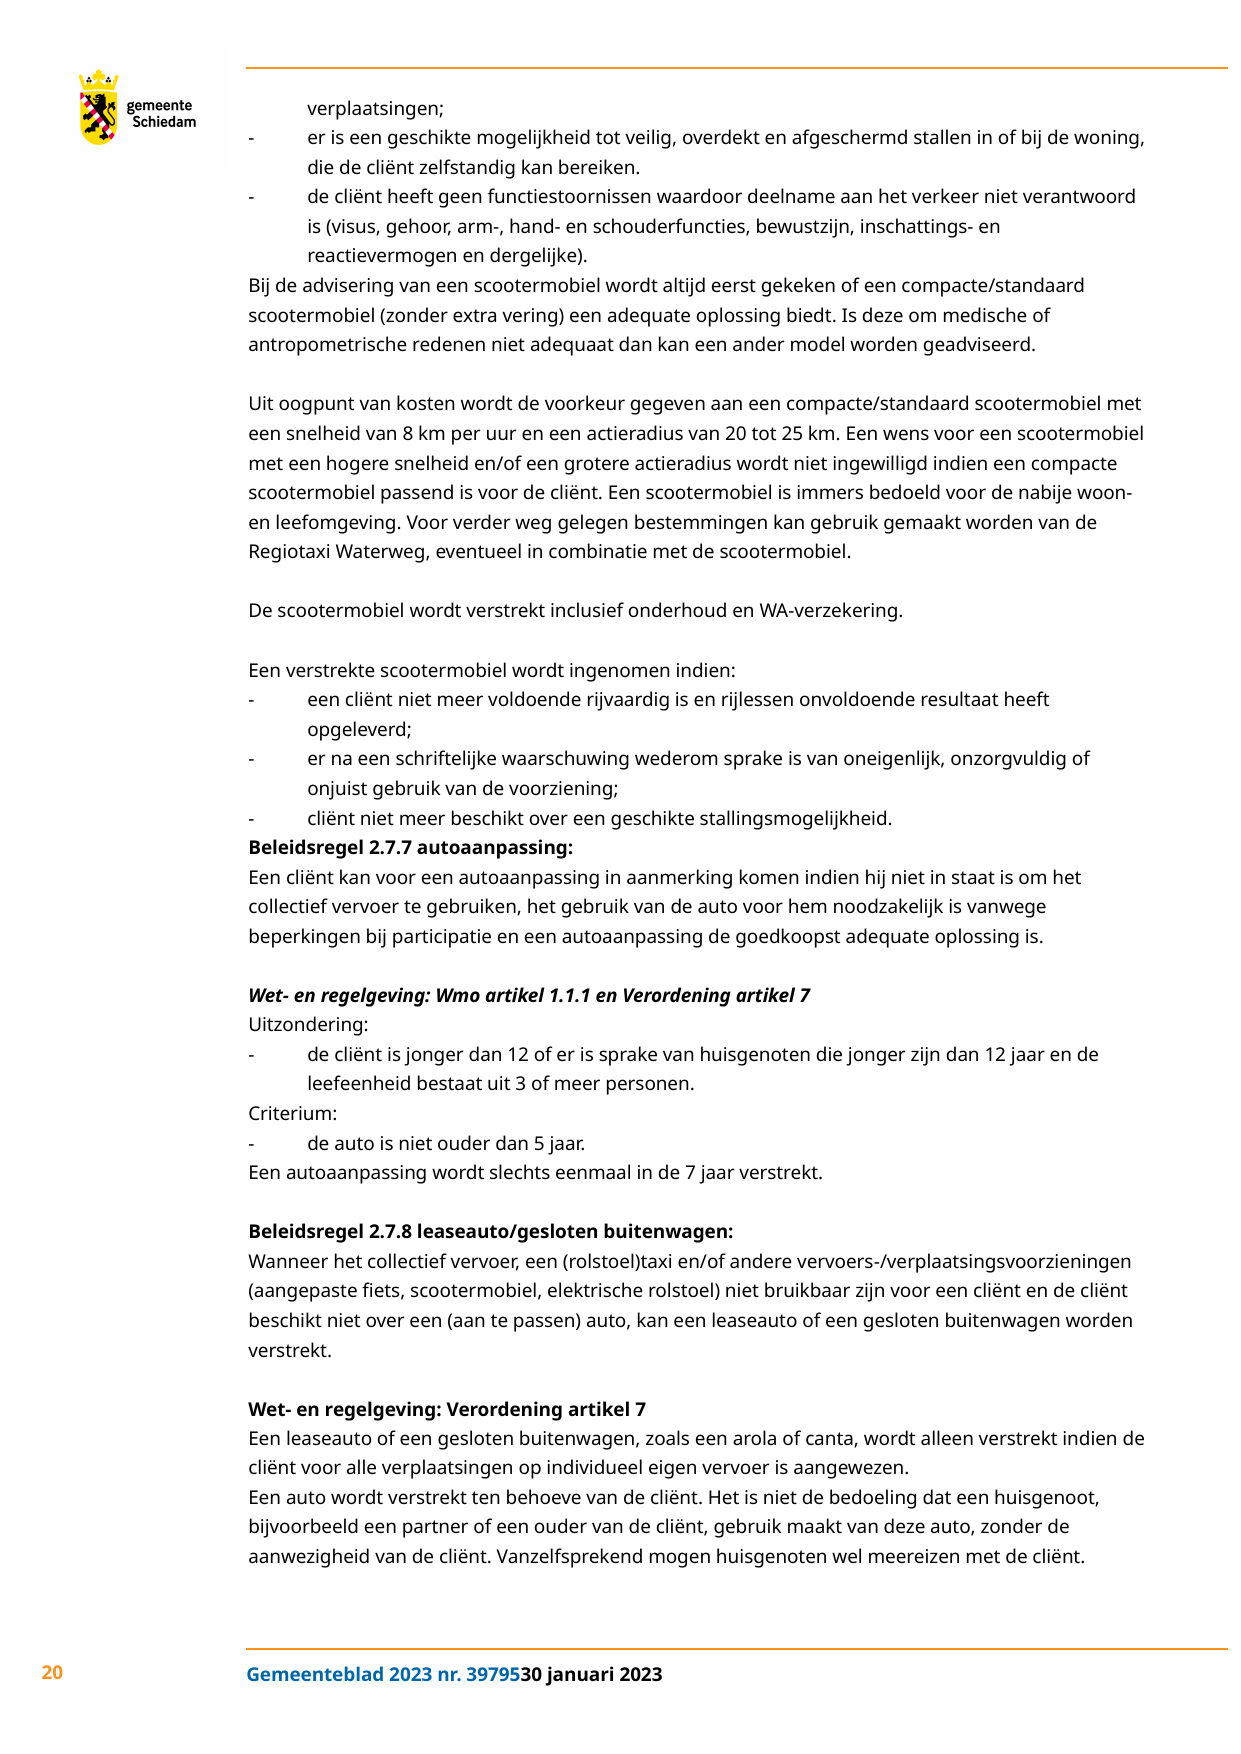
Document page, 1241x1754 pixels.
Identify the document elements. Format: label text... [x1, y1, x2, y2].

text Uit oogpunt van kosten wordt de voorkeur gegeven aan een compacte/standaard scootermobiel met een snelheid van 8 km per uur en een actieradius van 20 tot 25 km. Een wens voor een scootermobiel met een hogere snelheid en/of een grotere actieradius wordt niet ingewilligd indien een compacte scootermobiel passend is voor de cliënt. Een scootermobiel is immers bedoeld voor de nabije woon- en leefomgeving. Voor verder weg gelegen bestemmingen kan gebruik gemaakt worden van de Regiotaxi Waterweg, eventueel in combinatie met de scootermobiel. [248, 391, 1152, 564]
list een cliënt niet meer voldoende rijvaardig is en rijlessen onvoldoende resultaat heeft opgeleverd; [248, 686, 1152, 742]
text Uitzondering: [248, 1011, 1152, 1037]
table_header Beleidsregel 2.7.8 leaseauto/gesloten buitenwagen: Wanneer het collectief vervoer, een (rolstoel)taxi en/of andere vervoers‑/verplaatsingsvoorzieningen (aangepaste fiets, scootermobiel, elektrische rolstoel) niet bruikbaar zijn voor een cliënt en de cliënt beschikt niet over een (aan te passen) auto, kan een leaseauto of een gesloten buitenwagen worden verstrekt. Wet- en regelgeving: Verordening artikel 7 [248, 1219, 1152, 1422]
text Een autoaanpassing wordt slechts eenmaal in de 7 jaar verstrekt. [248, 1159, 1152, 1185]
list er na een schriftelijke waarschuwing wederom sprake is van oneigenlijk, onzorgvuldig of onjuist gebruik van de voorziening; [248, 746, 1152, 801]
list er is een geschikte mogelijkheid tot veilig, overdekt en afgeschermd stallen in of bij de woning, die de cliënt zelfstandig kan bereiken. [248, 124, 1152, 180]
table_header Beleidsregel 2.7.7 autoaanpassing: Een cliënt kan voor een autoaanpassing in aanmerking komen indien hij niet in staat is om het collectief vervoer te gebruiken, het gebruik van de auto voor hem noodzakelijk is vanwege beperkingen bij participatie en een autoaanpassing de goedkoopst adequate oplossing is. Wet- en regelgeving: Wmo artikel 1.1.1 en Verordening artikel 7 [248, 835, 1152, 1008]
text Een leaseauto of een gesloten buitenwagen, zoals een arola of canta, wordt alleen verstrekt indien de cliënt voor alle verplaatsingen op individueel eigen vervoer is aangewezen. [248, 1425, 1152, 1480]
text Bij de advisering van een scootermobiel wordt altijd eerst gekeken of een compacte/standaard scootermobiel (zonder extra vering) een adequate oplossing biedt. Is deze om medische of antropometrische redenen niet adequaat dan kan een ander model worden geadviseerd. [248, 272, 1152, 357]
text Een verstrekte scootermobiel wordt ingenomen indien: [248, 657, 1152, 683]
text Criterium: [248, 1100, 1152, 1126]
list de cliënt is jonger dan 12 of er is sprake van huisgenoten die jonger zijn dan 12 jaar en de leefeenheid bestaat uit 3 of meer personen. [248, 1041, 1152, 1096]
list verplaatsingen; [248, 95, 1152, 121]
list de cliënt heeft geen functiestoornissen waardoor deelname aan het verkeer niet verantwoord is (visus, gehoor, arm-, hand- en schouderfuncties, bewustzijn, inschattings- en reactievermogen en dergelijke). [248, 183, 1152, 268]
text De scootermobiel wordt verstrekt inclusief onderhoud en WA-verzekering. [248, 598, 1152, 623]
picture [41, 47, 231, 172]
list cliënt niet meer beschikt over een geschikte stallingsmogelijkheid. [248, 805, 1152, 831]
text Een auto wordt verstrekt ten behoeve van de cliënt. Het is niet de bedoeling dat een huisgenoot, bijvoorbeeld een partner of een ouder van de cliënt, gebruik maakt van deze auto, zonder de aanwezigheid van de cliënt. Vanzelfsprekend mogen huisgenoten wel meereizen met de cliënt. [248, 1484, 1152, 1569]
list de auto is niet ouder dan 5 jaar. [248, 1130, 1152, 1155]
